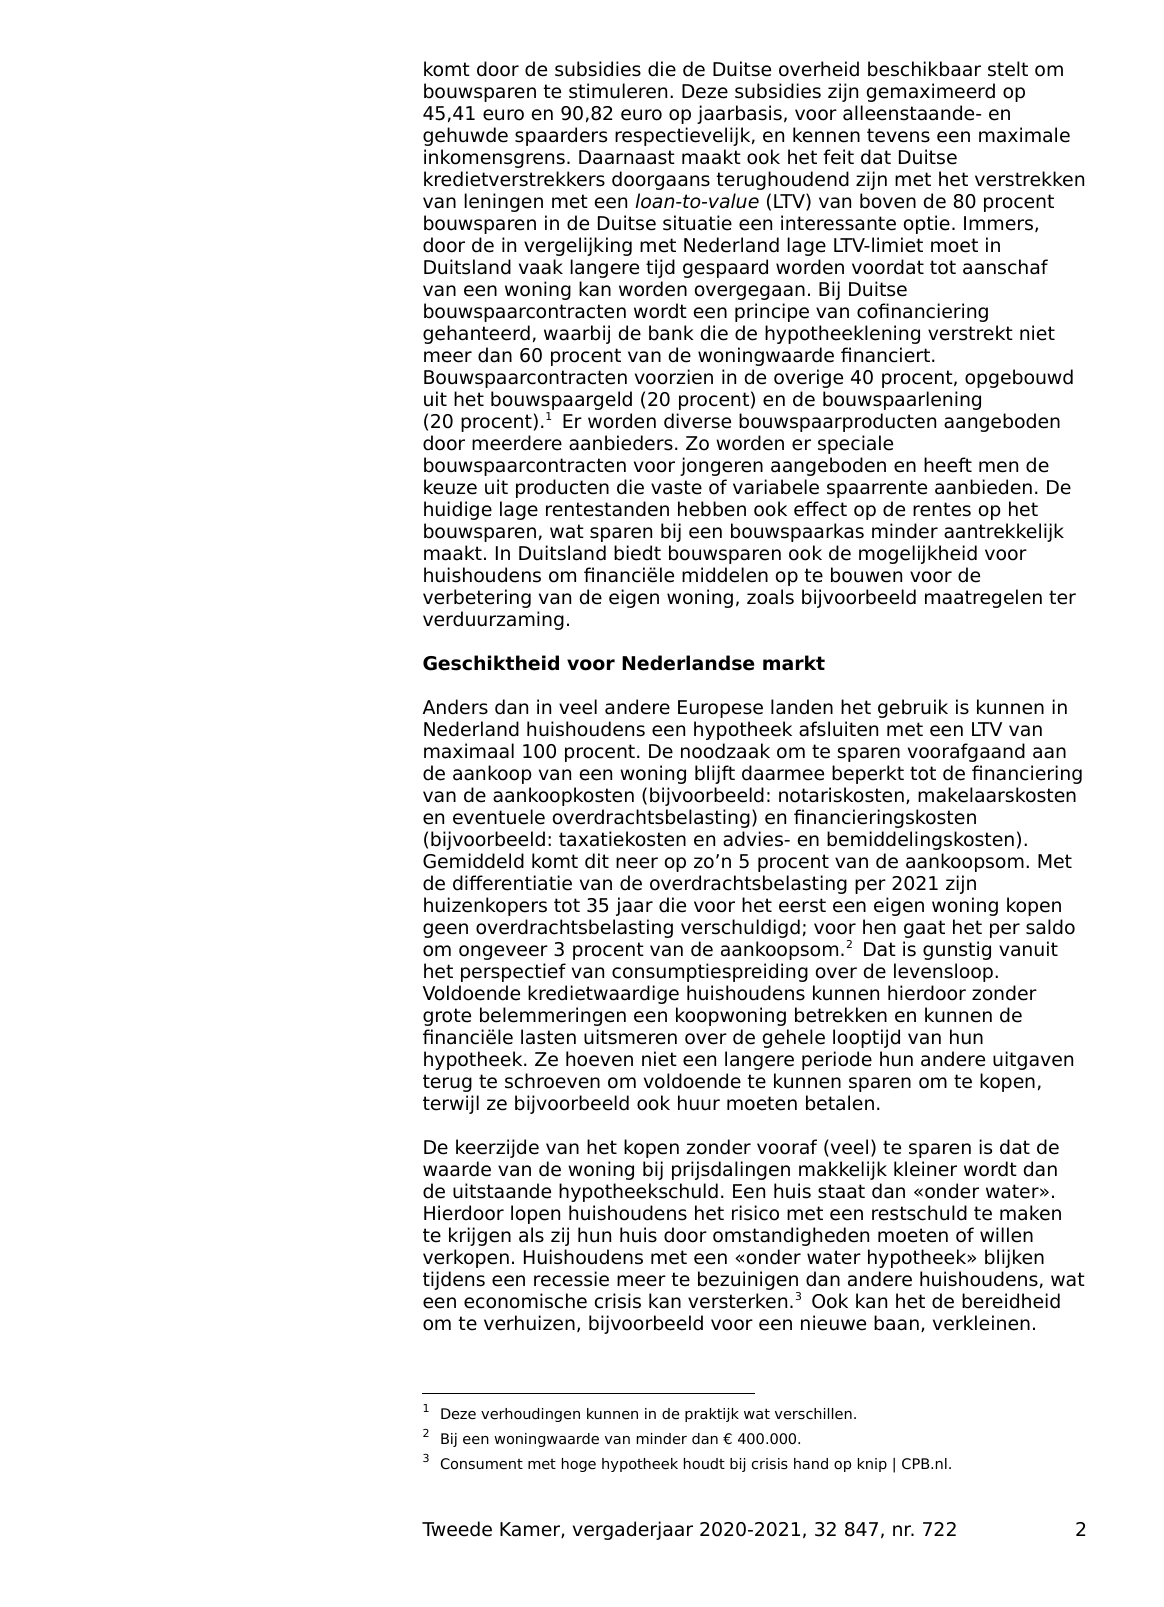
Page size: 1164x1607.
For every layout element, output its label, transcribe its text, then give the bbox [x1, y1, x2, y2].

subtitle Geschiktheid voor Nederlandse markt [422, 653, 1087, 675]
text Deze verhoudingen kunnen in de praktijk wat verschillen. [422, 1402, 1087, 1424]
text Consument met hoge hypotheek houdt bij crisis hand op knip | CPB.nl. [422, 1452, 1087, 1474]
text Bij een woningwaarde van minder dan € 400.000. [422, 1427, 1087, 1449]
text De keerzijde van het kopen zonder vooraf (veel) te sparen is dat de waarde van de woning bij prijsdalingen makkelijk kleiner wordt dan de uitstaande hypotheekschuld. Een huis staat dan «onder water». Hierdoor lopen huishoudens het risico met een restschuld te maken te krijgen als zij hun huis door omstandigheden moeten of willen verkopen. Huishoudens met een «onder water hypotheek» blijken tijdens een recessie meer te bezuinigen dan andere huishoudens, wat een economische crisis kan versterken. Ook kan het de bereidheid om te verhuizen, bijvoorbeeld voor een nieuwe baan, verkleinen. [422, 1137, 1087, 1334]
text komt door de subsidies die de Duitse overheid beschikbaar stelt om bouwsparen te stimuleren. Deze subsidies zijn gemaximeerd op 45,41 euro en 90,82 euro op jaarbasis, voor alleenstaande- en gehuwde spaarders respectievelijk, en kennen tevens een maximale inkomensgrens. Daarnaast maakt ook het feit dat Duitse kredietverstrekkers doorgaans terughoudend zijn met het verstrekken van leningen met een loan-to-value (LTV) van boven de 80 procent bouwsparen in de Duitse situatie een interessante optie. Immers, door de in vergelijking met Nederland lage LTV-limiet moet in Duitsland vaak langere tijd gespaard worden voordat tot aanschaf van een woning kan worden overgegaan. Bij Duitse bouwspaarcontracten wordt een principe van cofinanciering gehanteerd, waarbij de bank die de hypotheeklening verstrekt niet meer dan 60 procent van de woningwaarde financiert. Bouwspaarcontracten voorzien in de overige 40 procent, opgebouwd uit het bouwspaargeld (20 procent) en de bouwspaarlening (20 procent). Er worden diverse bouwspaarproducten aangeboden door meerdere aanbieders. Zo worden er speciale bouwspaarcontracten voor jongeren aangeboden en heeft men de keuze uit producten die vaste of variabele spaarrente aanbieden. De huidige lage rentestanden hebben ook effect op de rentes op het bouwsparen, wat sparen bij een bouwspaarkas minder aantrekkelijk maakt. In Duitsland biedt bouwsparen ook de mogelijkheid voor huishoudens om financiële middelen op te bouwen voor de verbetering van de eigen woning, zoals bijvoorbeeld maatregelen ter verduurzaming. [422, 59, 1087, 631]
text Anders dan in veel andere Europese landen het gebruik is kunnen in Nederland huishoudens een hypotheek afsluiten met een LTV van maximaal 100 procent. De noodzaak om te sparen voorafgaand aan de aankoop van een woning blijft daarmee beperkt tot de financiering van de aankoopkosten (bijvoorbeeld: notariskosten, makelaarskosten en eventuele overdrachtsbelasting) en financieringskosten (bijvoorbeeld: taxatiekosten en advies- en bemiddelingskosten). Gemiddeld komt dit neer op zo’n 5 procent van de aankoopsom. Met de differentiatie van de overdrachtsbelasting per 2021 zijn huizenkopers tot 35 jaar die voor het eerst een eigen woning kopen geen overdrachtsbelasting verschuldigd; voor hen gaat het per saldo om ongeveer 3 procent van de aankoopsom. Dat is gunstig vanuit het perspectief van consumptiespreiding over de levensloop. Voldoende kredietwaardige huishoudens kunnen hierdoor zonder grote belemmeringen een koopwoning betrekken en kunnen de financiële lasten uitsmeren over de gehele looptijd van hun hypotheek. Ze hoeven niet een langere periode hun andere uitgaven terug te schroeven om voldoende te kunnen sparen om te kopen, terwijl ze bijvoorbeeld ook huur moeten betalen. [422, 697, 1087, 1114]
